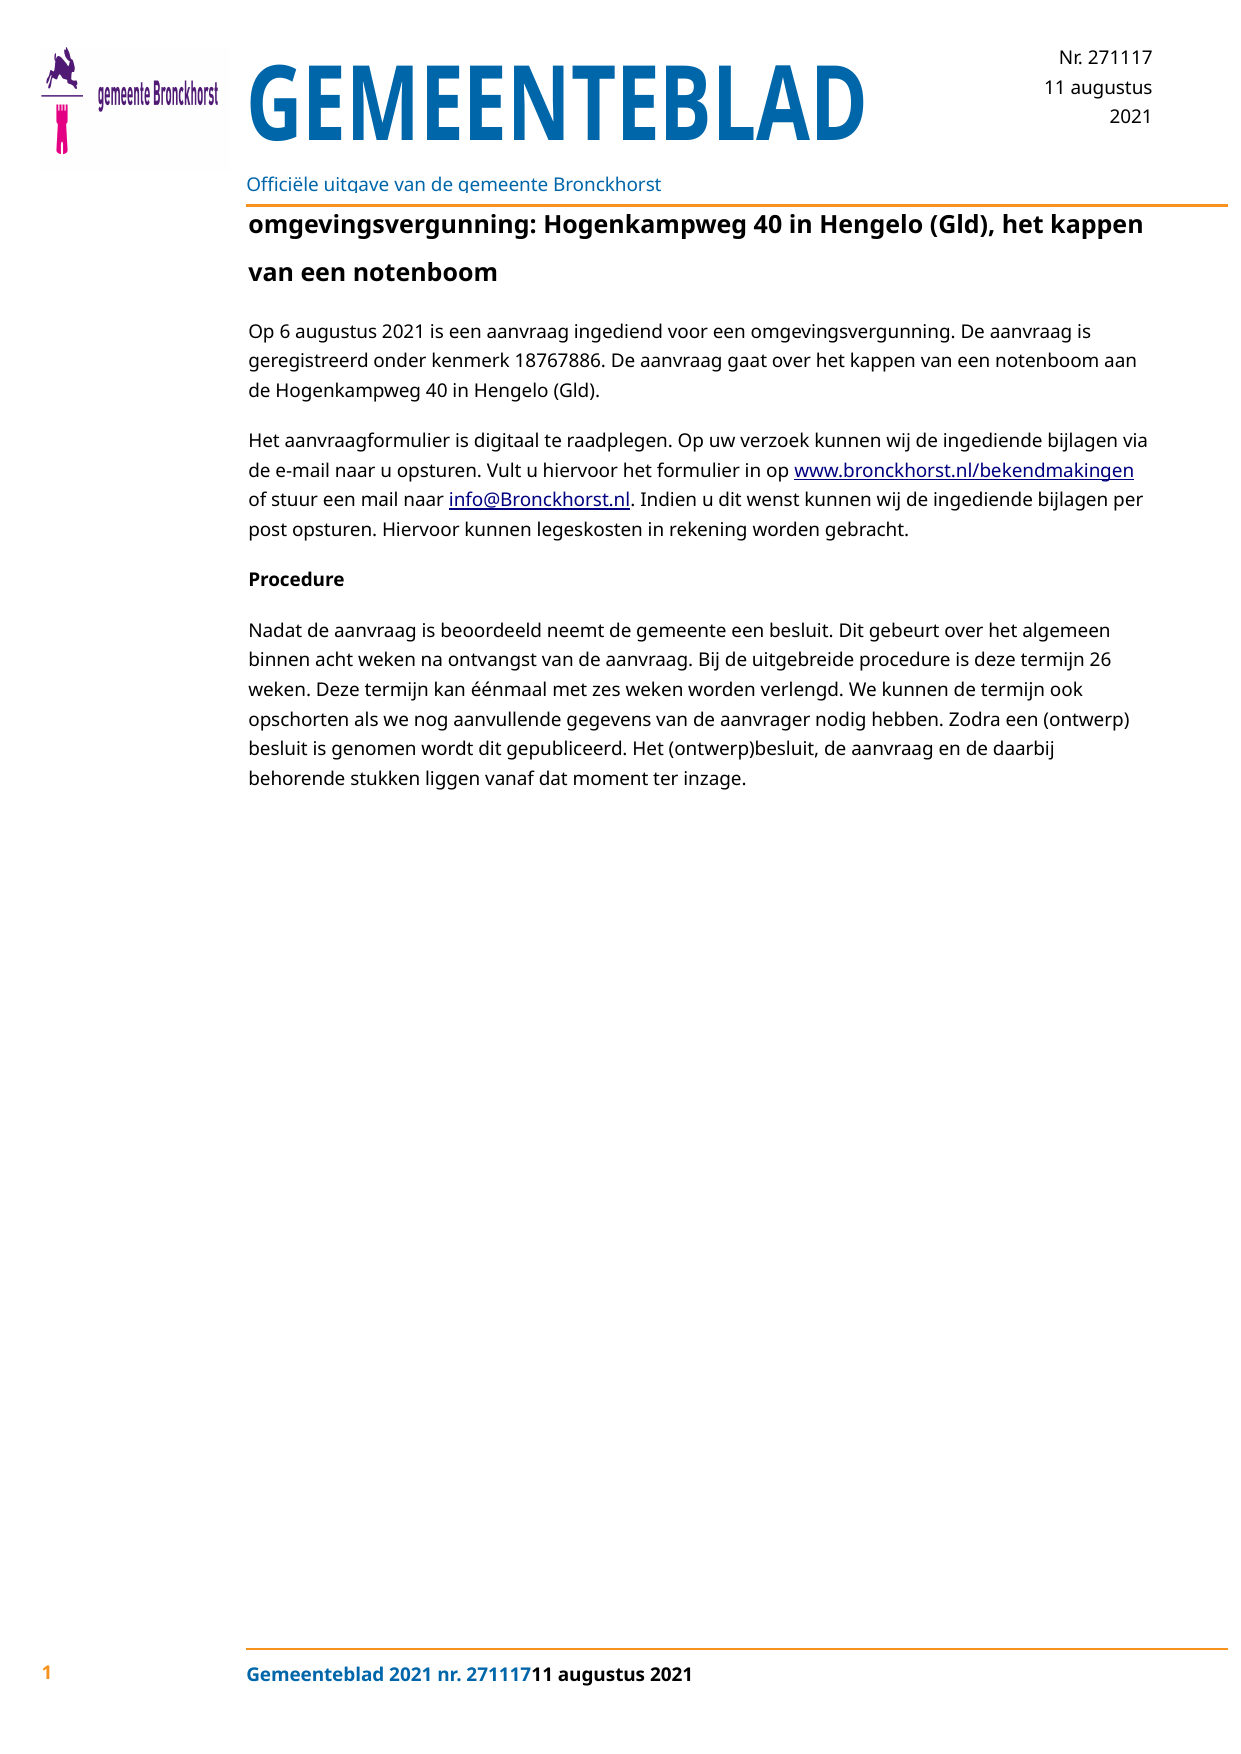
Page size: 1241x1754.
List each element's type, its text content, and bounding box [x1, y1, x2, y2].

text omgevingsvergunning: Hogenkampweg 40 in Hengelo (Gld), het kappen van een notenboom [248, 207, 1152, 288]
text Op 6 augustus 2021 is een aanvraag ingediend voor een omgevingsvergunning. De aanvraag is geregistreerd onder kenmerk 18767886. De aanvraag gaat over het kappen van een notenboom aan de Hogenkampweg 40 in Hengelo (Gld). [248, 318, 1152, 403]
picture [41, 47, 231, 172]
text Nadat de aanvraag is beoordeeld neemt de gemeente een besluit. Dit gebeurt over het algemeen binnen acht weken na ontvangst van de aanvraag. Bij de uitgebreide procedure is deze termijn 26 weken. Deze termijn kan éénmaal met zes weken worden verlengd. We kunnen de termijn ook opschorten als we nog aanvullende gegevens van de aanvrager nodig hebben. Zodra een (ontwerp) besluit is genomen wordt dit gepubliceerd. Het (ontwerp)besluit, de aanvraag en de daarbij behorende stukken liggen vanaf dat moment ter inzage. [248, 617, 1152, 791]
text Het aanvraagformulier is digitaal te raadplegen. Op uw verzoek kunnen wij de ingediende bijlagen via de e-mail naar u opsturen. Vult u hiervoor het formulier in op www.bronckhorst.nl/bekendmakingen of stuur een mail naar info@Bronckhorst.nl. Indien u dit wenst kunnen wij de ingediende bijlagen per post opsturen. Hiervoor kunnen legeskosten in rekening worden gebracht. [248, 427, 1152, 542]
text Procedure [248, 567, 1152, 592]
